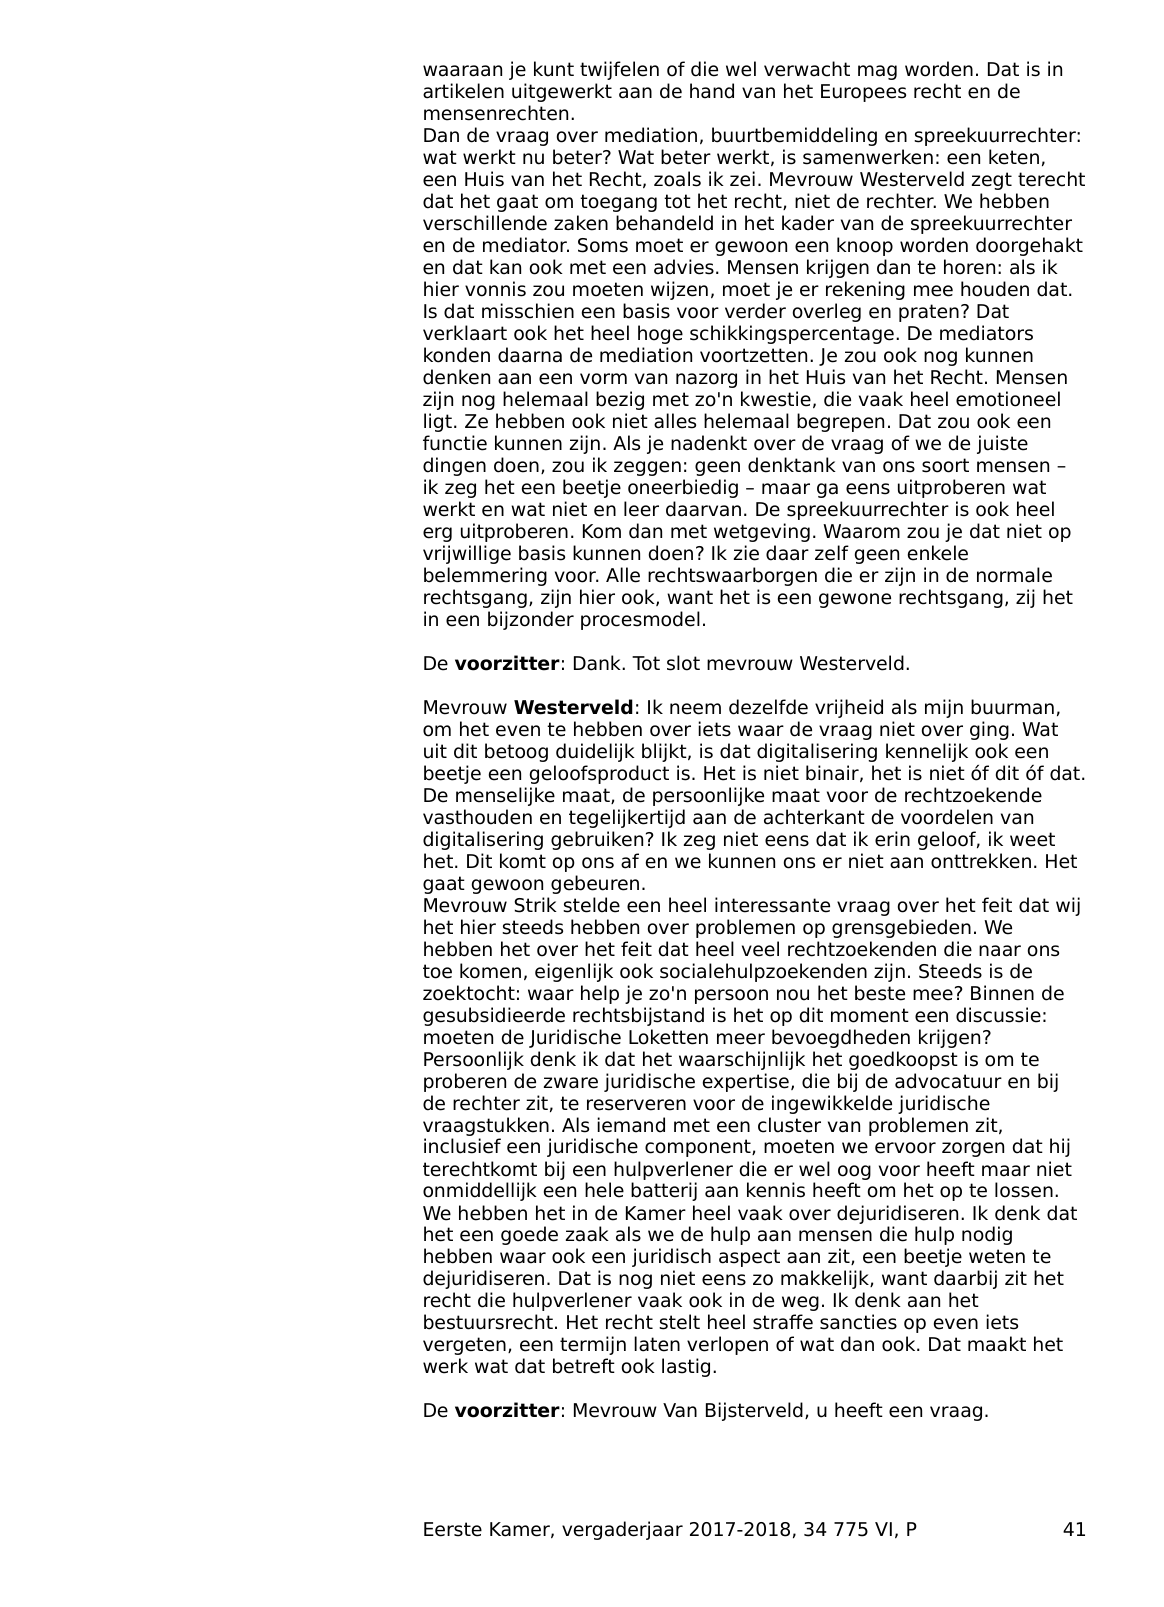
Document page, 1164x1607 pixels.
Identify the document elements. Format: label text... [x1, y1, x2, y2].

text Dan de vraag over mediation, buurtbemiddeling en spreekuurrechter: wat werkt nu beter? Wat beter werkt, is samenwerken: een keten, een Huis van het Recht, zoals ik zei. Mevrouw Westerveld zegt terecht dat het gaat om toegang tot het recht, niet de rechter. We hebben verschillende zaken behandeld in het kader van de spreekuurrechter en de mediator. Soms moet er gewoon een knoop worden doorgehakt en dat kan ook met een advies. Mensen krijgen dan te horen: als ik hier vonnis zou moeten wijzen, moet je er rekening mee houden dat. Is dat misschien een basis voor verder overleg en praten? Dat verklaart ook het heel hoge schikkingspercentage. De mediators konden daarna de mediation voortzetten. Je zou ook nog kunnen denken aan een vorm van nazorg in het Huis van het Recht. Mensen zijn nog helemaal bezig met zo'n kwestie, die vaak heel emotioneel ligt. Ze hebben ook niet alles helemaal begrepen. Dat zou ook een functie kunnen zijn. Als je nadenkt over de vraag of we de juiste dingen doen, zou ik zeggen: geen denktank van ons soort mensen – ik zeg het een beetje oneerbiedig – maar ga eens uitproberen wat werkt en wat niet en leer daarvan. De spreekuurrechter is ook heel erg uitproberen. Kom dan met wetgeving. Waarom zou je dat niet op vrijwillige basis kunnen doen? Ik zie daar zelf geen enkele belemmering voor. Alle rechtswaarborgen die er zijn in de normale rechtsgang, zijn hier ook, want het is een gewone rechtsgang, zij het in een bijzonder procesmodel. [422, 125, 1087, 631]
text Mevrouw Strik stelde een heel interessante vraag over het feit dat wij het hier steeds hebben over problemen op grensgebieden. We hebben het over het feit dat heel veel rechtzoekenden die naar ons toe komen, eigenlijk ook socialehulpzoekenden zijn. Steeds is de zoektocht: waar help je zo'n persoon nou het beste mee? Binnen de gesubsidieerde rechtsbijstand is het op dit moment een discussie: moeten de Juridische Loketten meer bevoegdheden krijgen? Persoonlijk denk ik dat het waarschijnlijk het goedkoopst is om te proberen de zware juridische expertise, die bij de advocatuur en bij de rechter zit, te reserveren voor de ingewikkelde juridische vraagstukken. Als iemand met een cluster van problemen zit, inclusief een juridische component, moeten we ervoor zorgen dat hij terechtkomt bij een hulpverlener die er wel oog voor heeft maar niet onmiddellijk een hele batterij aan kennis heeft om het op te lossen. We hebben het in de Kamer heel vaak over dejuridiseren. Ik denk dat het een goede zaak als we de hulp aan mensen die hulp nodig hebben waar ook een juridisch aspect aan zit, een beetje weten te dejuridiseren. Dat is nog niet eens zo makkelijk, want daarbij zit het recht die hulpverlener vaak ook in de weg. Ik denk aan het bestuursrecht. Het recht stelt heel straffe sancties op even iets vergeten, een termijn laten verlopen of wat dan ook. Dat maakt het werk wat dat betreft ook lastig. [422, 895, 1087, 1378]
text waaraan je kunt twijfelen of die wel verwacht mag worden. Dat is in artikelen uitgewerkt aan de hand van het Europees recht en de mensenrechten. [422, 59, 1087, 125]
text De voorzitter: Mevrouw Van Bijsterveld, u heeft een vraag. [422, 1400, 1087, 1422]
text De voorzitter: Dank. Tot slot mevrouw Westerveld. [422, 653, 1087, 675]
text Mevrouw Westerveld: Ik neem dezelfde vrijheid als mijn buurman, om het even te hebben over iets waar de vraag niet over ging. Wat uit dit betoog duidelijk blijkt, is dat digitalisering kennelijk ook een beetje een geloofsproduct is. Het is niet binair, het is niet óf dit óf dat. De menselijke maat, de persoonlijke maat voor de rechtzoekende vasthouden en tegelijkertijd aan de achterkant de voordelen van digitalisering gebruiken? Ik zeg niet eens dat ik erin geloof, ik weet het. Dit komt op ons af en we kunnen ons er niet aan onttrekken. Het gaat gewoon gebeuren. [422, 697, 1087, 895]
